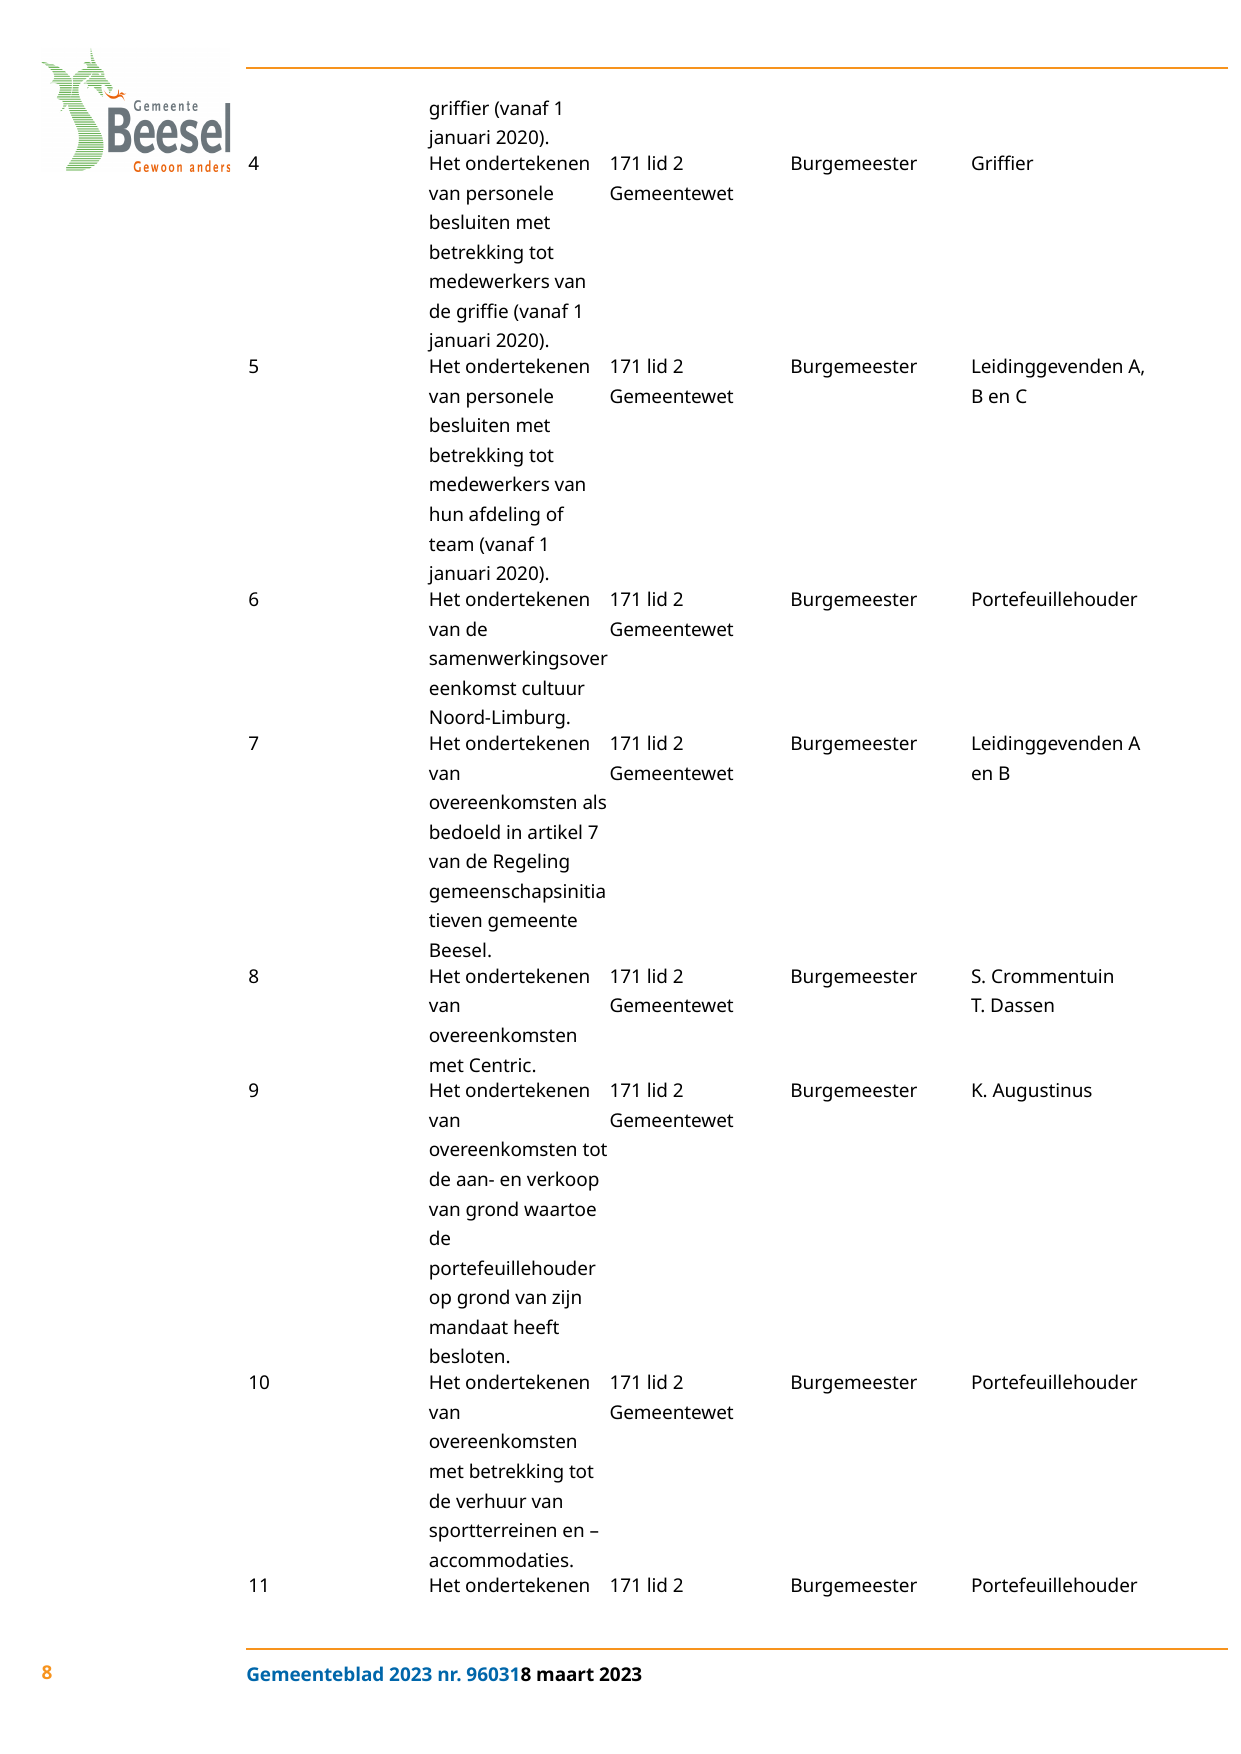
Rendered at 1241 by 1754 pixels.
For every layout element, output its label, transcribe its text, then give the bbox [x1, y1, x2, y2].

table_cell 171 lid 2 Gemeentewet [609, 1078, 790, 1369]
table_cell Burgemeester [790, 150, 971, 353]
table_cell [971, 95, 1152, 150]
table_cell Burgemeester [790, 1573, 971, 1598]
table_cell Leidinggevenden A en B [971, 730, 1152, 963]
table_cell 171 lid 2 Gemeentewet [609, 730, 790, 963]
table_cell Burgemeester [790, 1078, 971, 1369]
table_cell Het ondertekenen van overeenkomsten tot de aan- en verkoop van grond waartoe de portefeuillehouder op grond van zijn mandaat heeft besloten. [429, 1078, 609, 1369]
table_cell 171 lid 2 Gemeentewet [609, 353, 790, 586]
table_cell Burgemeester [790, 353, 971, 586]
table_cell Burgemeester [790, 963, 971, 1077]
table_cell Het ondertekenen van overeenkomsten als bedoeld in artikel 7 van de Regeling gemeenschapsinitiatieven gemeente Beesel. [429, 730, 609, 963]
table_cell Het ondertekenen van de samenwerkingsovereenkomst cultuur Noord-Limburg. [429, 586, 609, 730]
table_cell Portefeuillehouder [971, 586, 1152, 730]
table_cell Het ondertekenen van personele besluiten met betrekking tot medewerkers van hun afdeling of team (vanaf 1 januari 2020). [429, 353, 609, 586]
table_cell Burgemeester [790, 586, 971, 730]
table_cell Het ondertekenen van overeenkomsten met Centric. [429, 963, 609, 1077]
picture [41, 47, 231, 172]
table_cell Leidinggevenden A, B en C [971, 353, 1152, 586]
table_cell 5 [248, 353, 429, 586]
table_cell 171 lid 2 Gemeentewet [609, 586, 790, 730]
table_cell 10 [248, 1370, 429, 1573]
table_cell 11 [248, 1573, 429, 1598]
table_cell 6 [248, 586, 429, 730]
table_cell 7 [248, 730, 429, 963]
table_cell [609, 95, 790, 150]
table_cell Burgemeester [790, 1370, 971, 1573]
table_cell [790, 95, 971, 150]
table_cell Portefeuillehouder [971, 1573, 1152, 1598]
table_cell 171 lid 2 [609, 1573, 790, 1598]
table_cell 171 lid 2 Gemeentewet [609, 963, 790, 1077]
table_cell 8 [248, 963, 429, 1077]
table_cell K. Augustinus [971, 1078, 1152, 1369]
table_cell 9 [248, 1078, 429, 1369]
table_cell Burgemeester [790, 730, 971, 963]
table_cell S. Crommentuin T. Dassen [971, 963, 1152, 1077]
table_cell Het ondertekenen van personele besluiten met betrekking tot medewerkers van de griffie (vanaf 1 januari 2020). [429, 150, 609, 353]
table_cell Het ondertekenen van overeenkomsten met betrekking tot de verhuur van sportterreinen en –accommodaties. [429, 1370, 609, 1573]
table_cell [248, 95, 429, 150]
table_cell 171 lid 2 Gemeentewet [609, 1370, 790, 1573]
table_cell Portefeuillehouder [971, 1370, 1152, 1573]
table_cell 171 lid 2 Gemeentewet [609, 150, 790, 353]
table_cell Het ondertekenen [429, 1573, 609, 1598]
table_cell Griffier [971, 150, 1152, 353]
table_cell 4 [248, 150, 429, 353]
table_cell griffier (vanaf 1 januari 2020). [429, 95, 609, 150]
